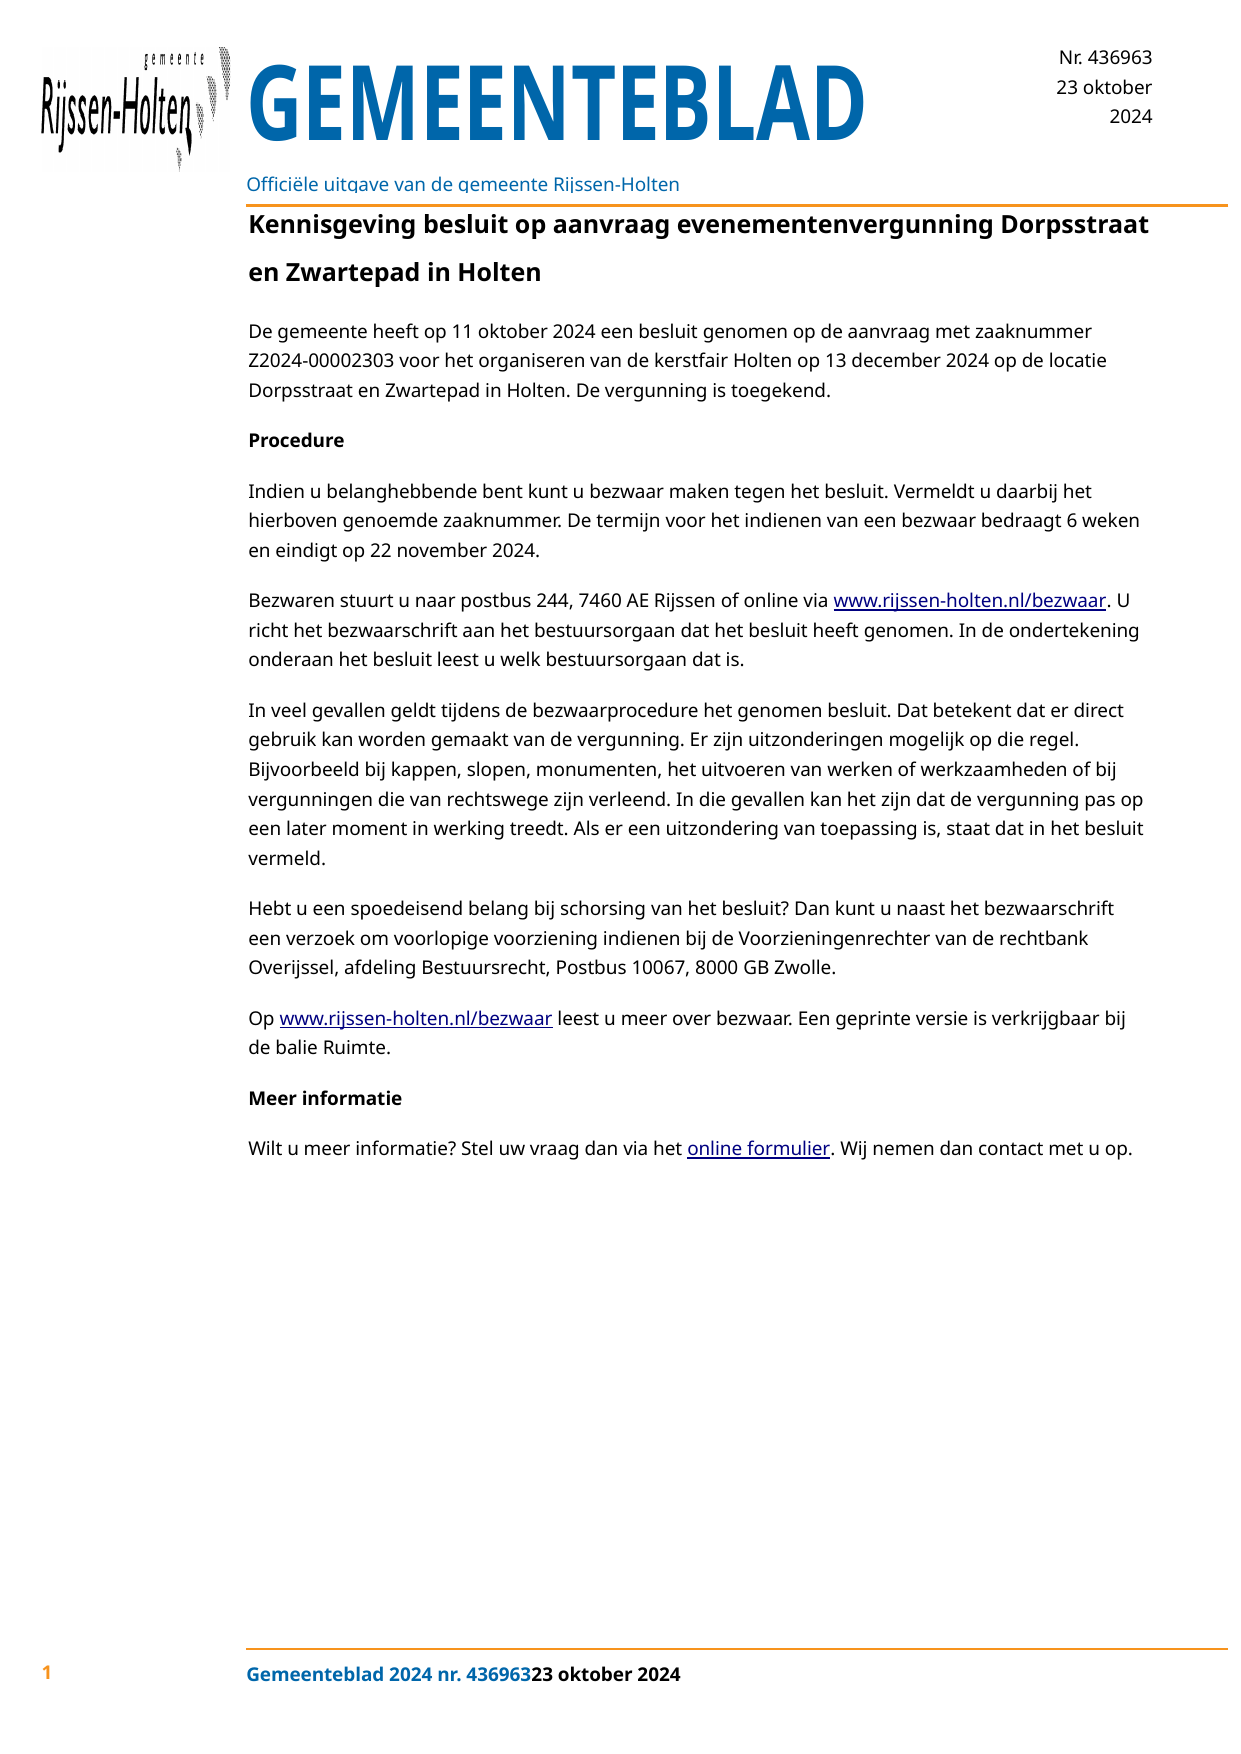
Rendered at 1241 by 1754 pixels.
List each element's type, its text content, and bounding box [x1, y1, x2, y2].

text Wilt u meer informatie? Stel uw vraag dan via het online formulier. Wij nemen dan contact met u op. [248, 1135, 1152, 1161]
text Meer informatie [248, 1085, 1152, 1111]
text De gemeente heeft op 11 oktober 2024 een besluit genomen op de aanvraag met zaaknummer Z2024-00002303 voor het organiseren van de kerstfair Holten op 13 december 2024 op de locatie Dorpsstraat en Zwartepad in Holten. De vergunning is toegekend. [248, 318, 1152, 403]
text Op www.rijssen-holten.nl/bezwaar leest u meer over bezwaar. Een geprinte versie is verkrijgbaar bij de balie Ruimte. [248, 1005, 1152, 1060]
text In veel gevallen geldt tijdens de bezwaarprocedure het genomen besluit. Dat betekent dat er direct gebruik kan worden gemaakt van de vergunning. Er zijn uitzonderingen mogelijk op die regel. Bijvoorbeeld bij kappen, slopen, monumenten, het uitvoeren van werken of werkzaamheden of bij vergunningen die van rechtswege zijn verleend. In die gevallen kan het zijn dat de vergunning pas op een later moment in werking treedt. Als er een uitzondering van toepassing is, staat dat in het besluit vermeld. [248, 697, 1152, 871]
text Bezwaren stuurt u naar postbus 244, 7460 AE Rijssen of online via www.rijssen-holten.nl/bezwaar. U richt het bezwaarschrift aan het bestuursorgaan dat het besluit heeft genomen. In de ondertekening onderaan het besluit leest u welk bestuursorgaan dat is. [248, 587, 1152, 672]
picture [41, 47, 231, 172]
text Kennisgeving besluit op aanvraag evenementenvergunning Dorpsstraat en Zwartepad in Holten [248, 207, 1152, 288]
text Indien u belanghebbende bent kunt u bezwaar maken tegen het besluit. Vermeldt u daarbij het hierboven genoemde zaaknummer. De termijn voor het indienen van een bezwaar bedraagt 6 weken en eindigt op 22 november 2024. [248, 478, 1152, 563]
text Procedure [248, 427, 1152, 453]
text Hebt u een spoedeisend belang bij schorsing van het besluit? Dan kunt u naast het bezwaarschrift een verzoek om voorlopige voorziening indienen bij de Voorzieningenrechter van de rechtbank Overijssel, afdeling Bestuursrecht, Postbus 10067, 8000 GB Zwolle. [248, 895, 1152, 980]
